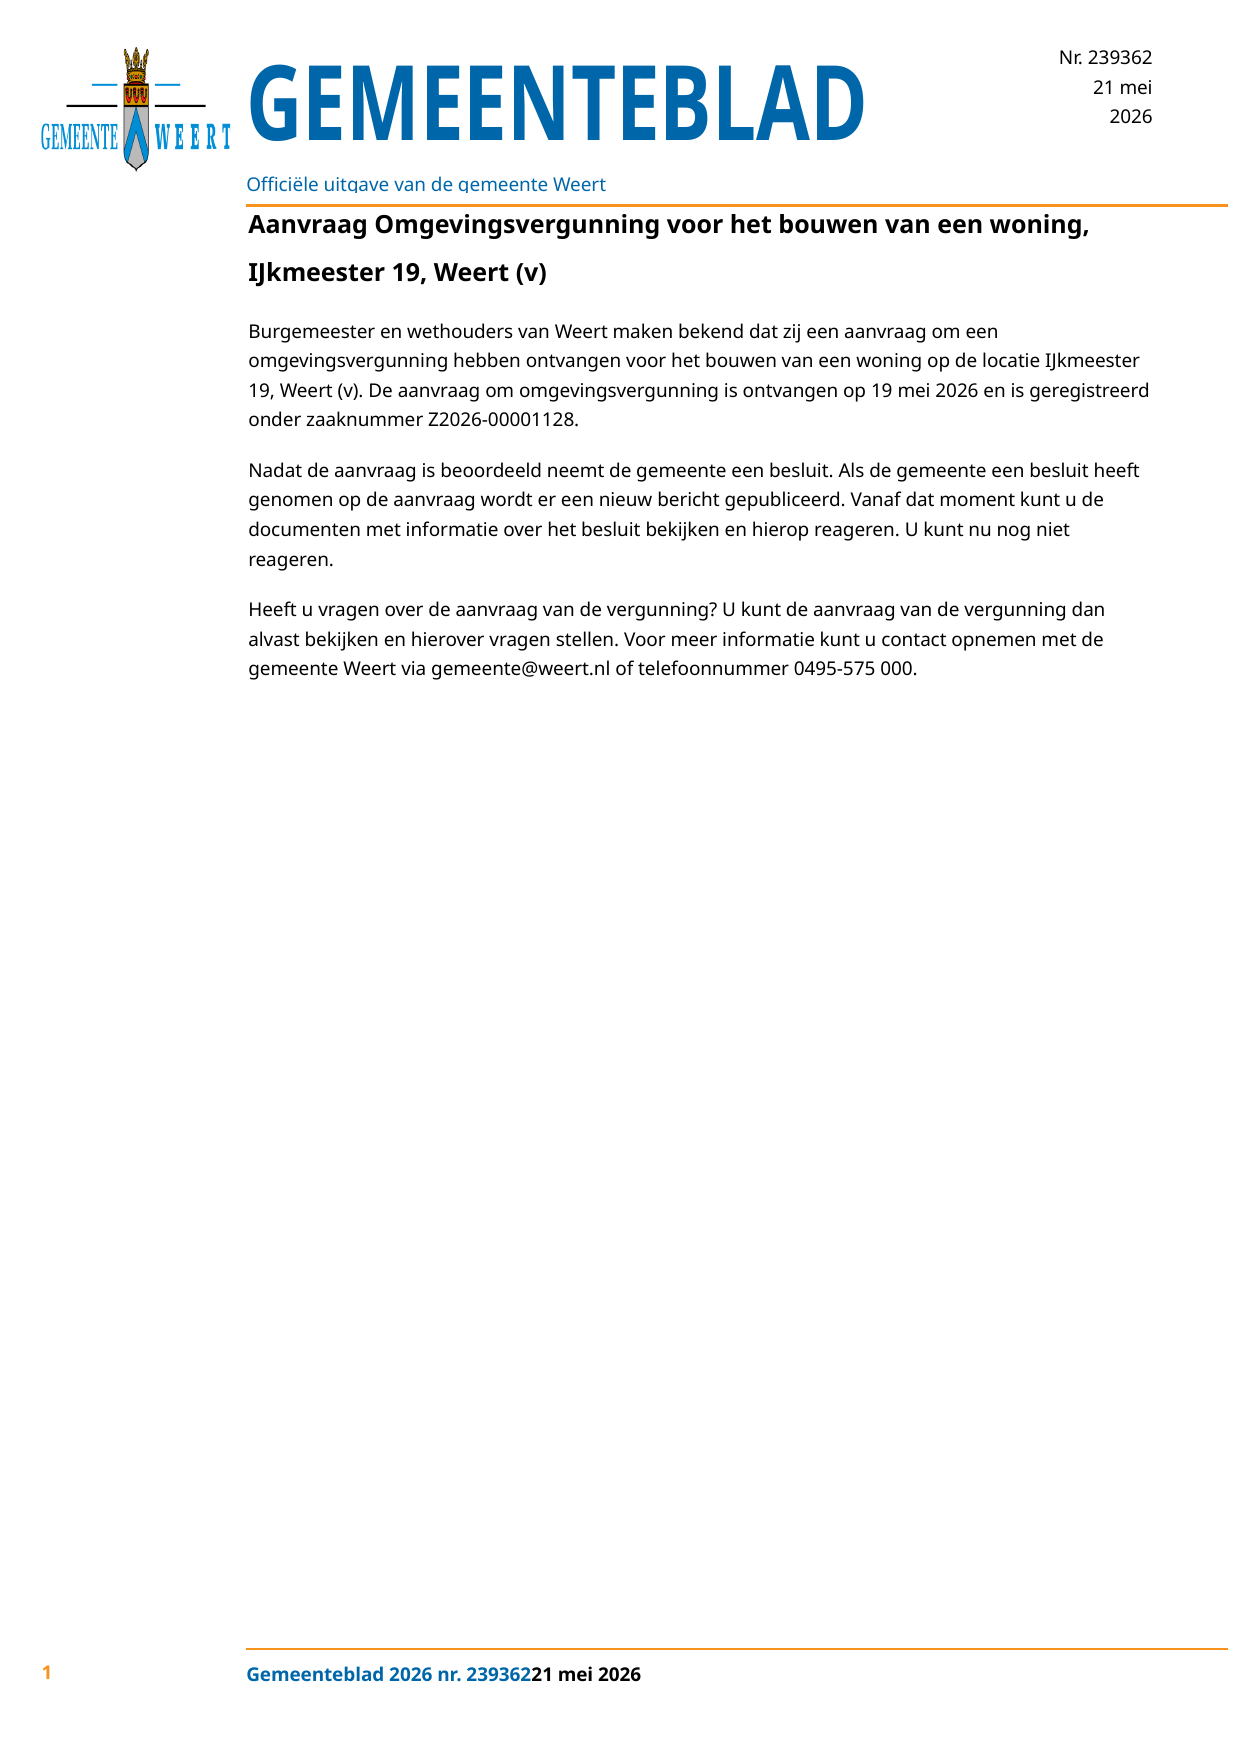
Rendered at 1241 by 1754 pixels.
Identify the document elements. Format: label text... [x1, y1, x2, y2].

text Heeft u vragen over de aanvraag van de vergunning? U kunt de aanvraag van de vergunning dan alvast bekijken en hierover vragen stellen. Voor meer informatie kunt u contact opnemen met de gemeente Weert via gemeente@weert.nl of telefoonnummer 0495-575 000. [248, 596, 1152, 681]
text Aanvraag Omgevingsvergunning voor het bouwen van een woning, IJkmeester 19, Weert (v) [248, 207, 1152, 288]
text Burgemeester en wethouders van Weert maken bekend dat zij een aanvraag om een omgevingsvergunning hebben ontvangen voor het bouwen van een woning op de locatie IJkmeester 19, Weert (v). De aanvraag om omgevingsvergunning is ontvangen op 19 mei 2026 en is geregistreerd onder zaaknummer Z2026-00001128. [248, 318, 1152, 432]
picture [41, 47, 231, 172]
text Nadat de aanvraag is beoordeeld neemt de gemeente een besluit. Als de gemeente een besluit heeft genomen op de aanvraag wordt er een nieuw bericht gepubliceerd. Vanaf dat moment kunt u de documenten met informatie over het besluit bekijken en hierop reageren. U kunt nu nog niet reageren. [248, 457, 1152, 572]
